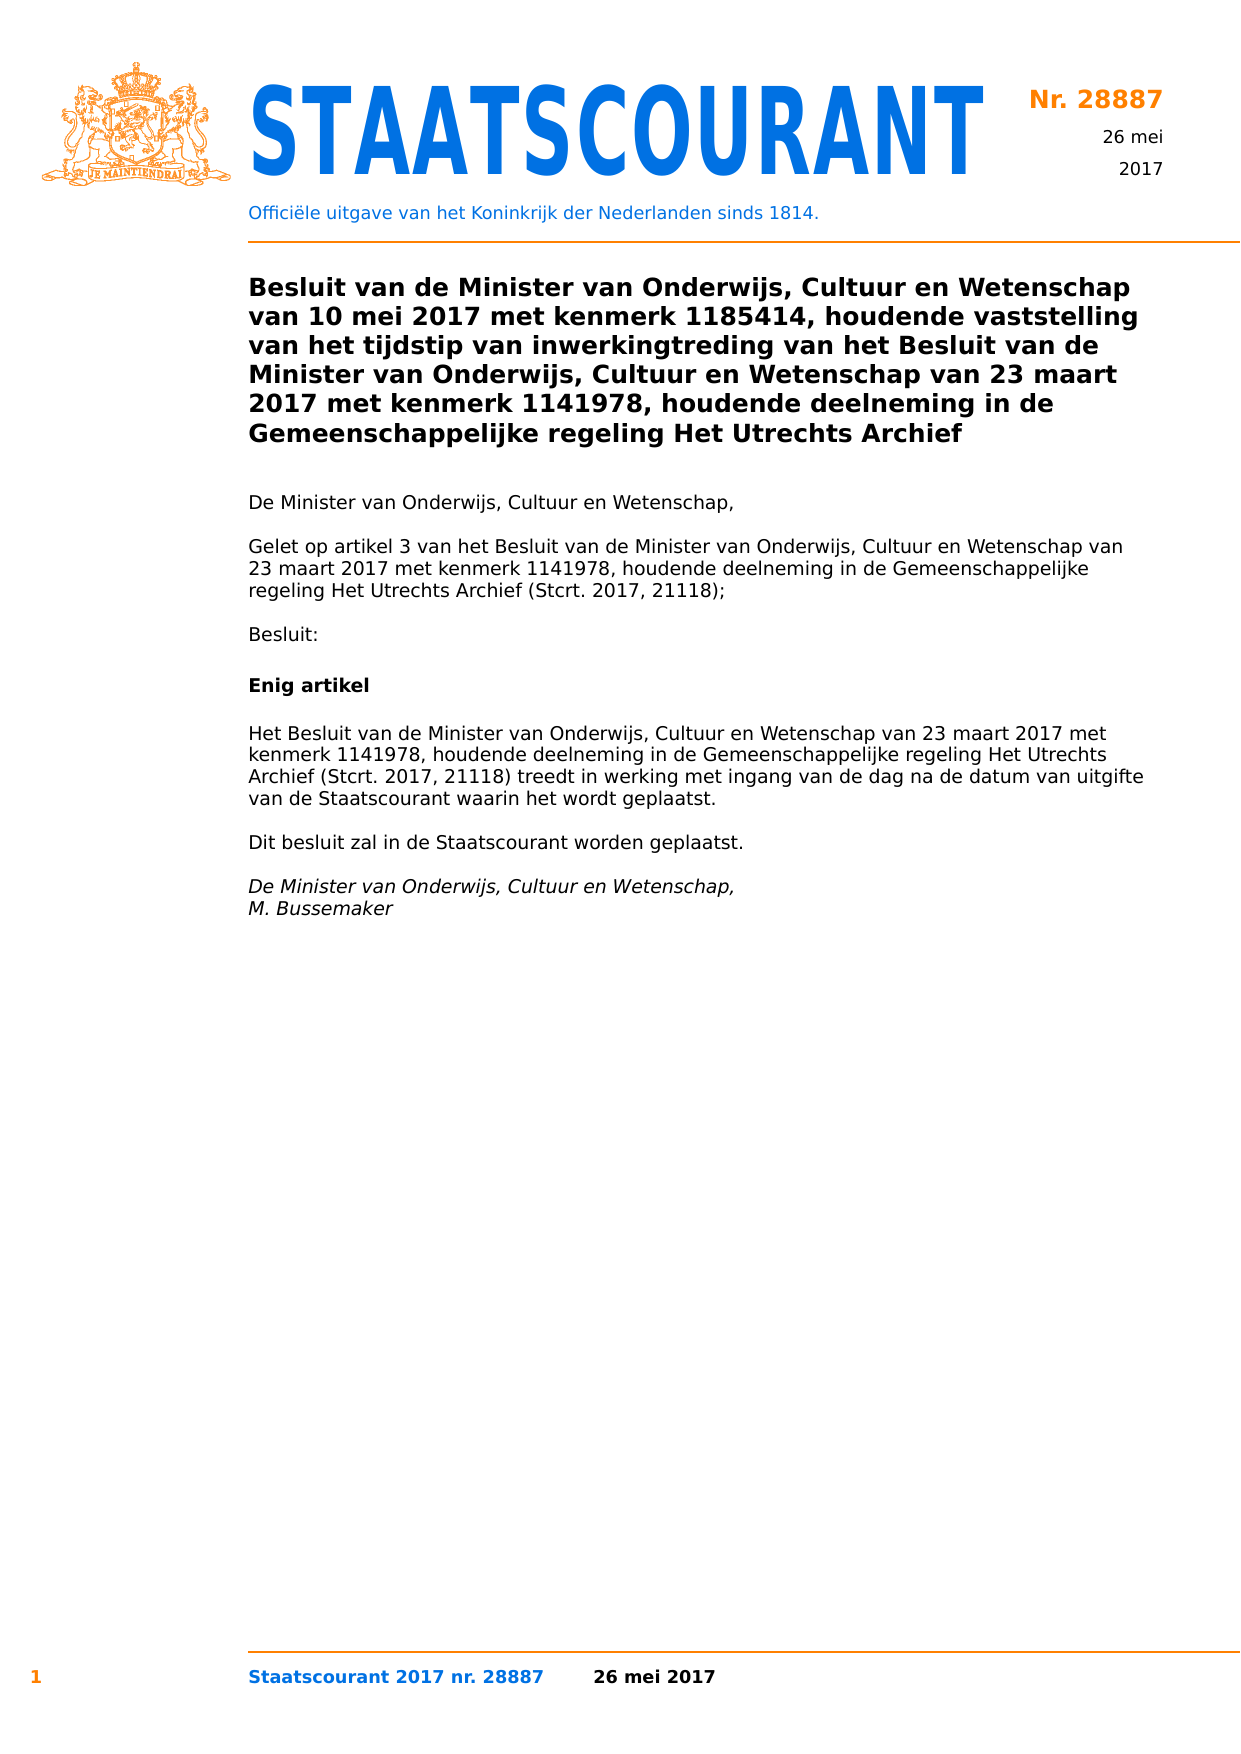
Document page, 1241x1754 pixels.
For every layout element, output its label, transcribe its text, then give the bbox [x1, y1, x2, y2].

table_cell 2017 [998, 153, 1240, 203]
text De Minister van Onderwijs, Cultuur en Wetenschap, M. Bussemaker [248, 876, 1163, 920]
table_cell 26 mei [998, 121, 1240, 153]
table_header STAATSCOURANT [248, 62, 998, 203]
subtitle Besluit van de Minister van Onderwijs, Cultuur en Wetenschap van 10 mei 2017 met kenmerk 1185414, houdende vaststelling van het tijdstip van inwerkingtreding van het Besluit van de Minister van Onderwijs, Cultuur en Wetenschap van 23 maart 2017 met kenmerk 1141978, houdende deelneming in de Gemeenschappelijke regeling Het Utrechts Archief [248, 273, 1163, 448]
table_cell Officiële uitgave van het Koninkrijk der Nederlanden sinds 1814. [248, 203, 1240, 241]
text De Minister van Onderwijs, Cultuur en Wetenschap, [248, 492, 1163, 514]
text Het Besluit van de Minister van Onderwijs, Cultuur en Wetenschap van 23 maart 2017 met kenmerk 1141978, houdende deelneming in de Gemeenschappelijke regeling Het Utrechts Archief (Stcrt. 2017, 21118) treedt in werking met ingang van de dag na de datum van uitgifte van de Staatscourant waarin het wordt geplaatst. [248, 722, 1163, 810]
table_header Nr. 28887 [998, 62, 1240, 121]
table_header [25, 62, 248, 241]
text Besluit: [248, 623, 1163, 645]
text Gelet op artikel 3 van het Besluit van de Minister van Onderwijs, Cultuur en Wetenschap van 23 maart 2017 met kenmerk 1141978, houdende deelneming in de Gemeenschappelijke regeling Het Utrechts Archief (Stcrt. 2017, 21118); [248, 536, 1163, 602]
text Dit besluit zal in de Staatscourant worden geplaatst. [248, 832, 1163, 854]
picture [41, 62, 231, 186]
subtitle Enig artikel [248, 675, 1163, 697]
